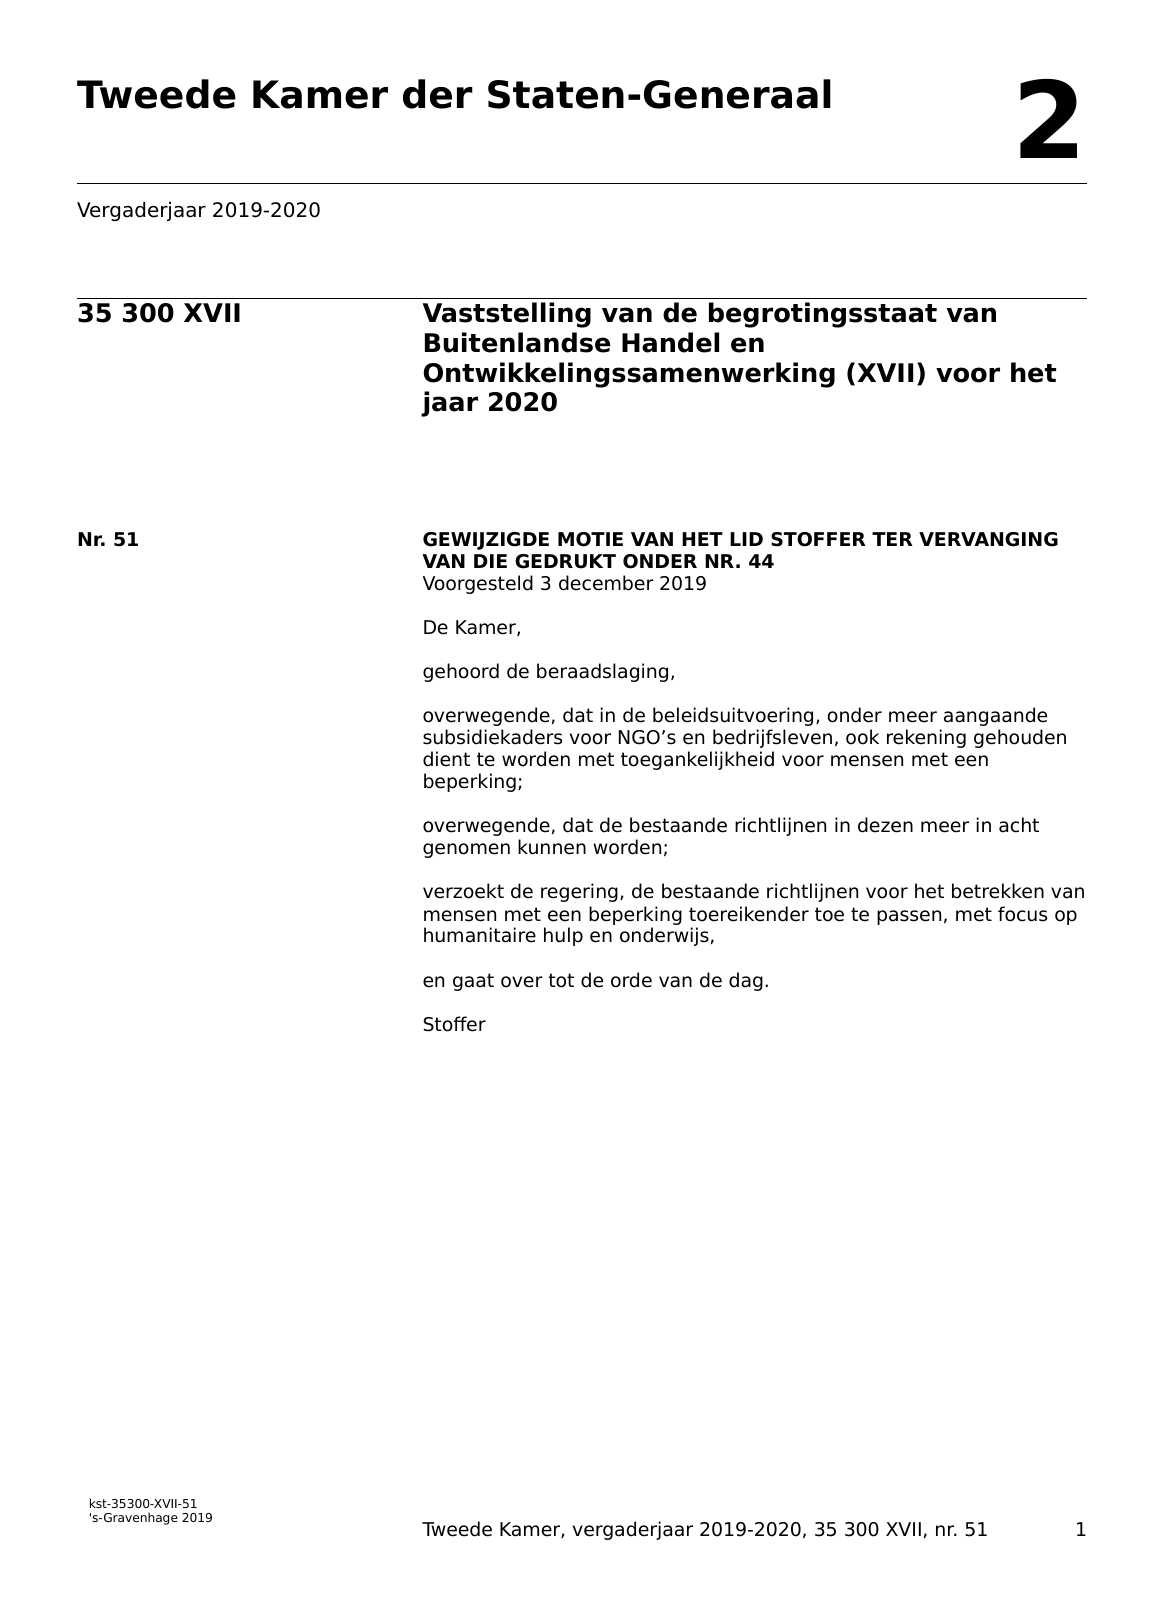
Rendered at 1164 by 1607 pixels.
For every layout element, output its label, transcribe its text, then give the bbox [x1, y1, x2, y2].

text Voorgesteld 3 december 2019 [422, 573, 1087, 595]
text kst-35300-XVII-51 [88, 1497, 323, 1511]
text De Kamer, [422, 617, 1087, 639]
text Stoffer [422, 1014, 1087, 1036]
subtitle Nr. 51 GEWIJZIGDE MOTIE VAN HET LID STOFFER TER VERVANGING VAN DIE GEDRUKT ONDER NR. 44 [77, 529, 1087, 573]
text en gaat over tot de orde van de dag. [422, 969, 1087, 992]
table_header 2 [886, 59, 1087, 183]
subtitle 35 300 XVII Vaststelling van de begrotingsstaat van Buitenlandse Handel en Ontwikkelingssamenwerking (XVII) voor het jaar 2020 [77, 299, 1087, 418]
text verzoekt de regering, de bestaande richtlijnen voor het betrekken van mensen met een beperking toereikender toe te passen, met focus op humanitaire hulp en onderwijs, [422, 881, 1087, 947]
text overwegende, dat de bestaande richtlijnen in dezen meer in acht genomen kunnen worden; [422, 815, 1087, 859]
table_cell Vergaderjaar 2019-2020 [77, 184, 1087, 298]
text 's-Gravenhage 2019 [88, 1511, 323, 1525]
table_header Tweede Kamer der Staten-Generaal [77, 59, 886, 183]
text overwegende, dat in de beleidsuitvoering, onder meer aangaande subsidiekaders voor NGO’s en bedrijfsleven, ook rekening gehouden dient te worden met toegankelijkheid voor mensen met een beperking; [422, 705, 1087, 793]
text gehoord de beraadslaging, [422, 661, 1087, 683]
